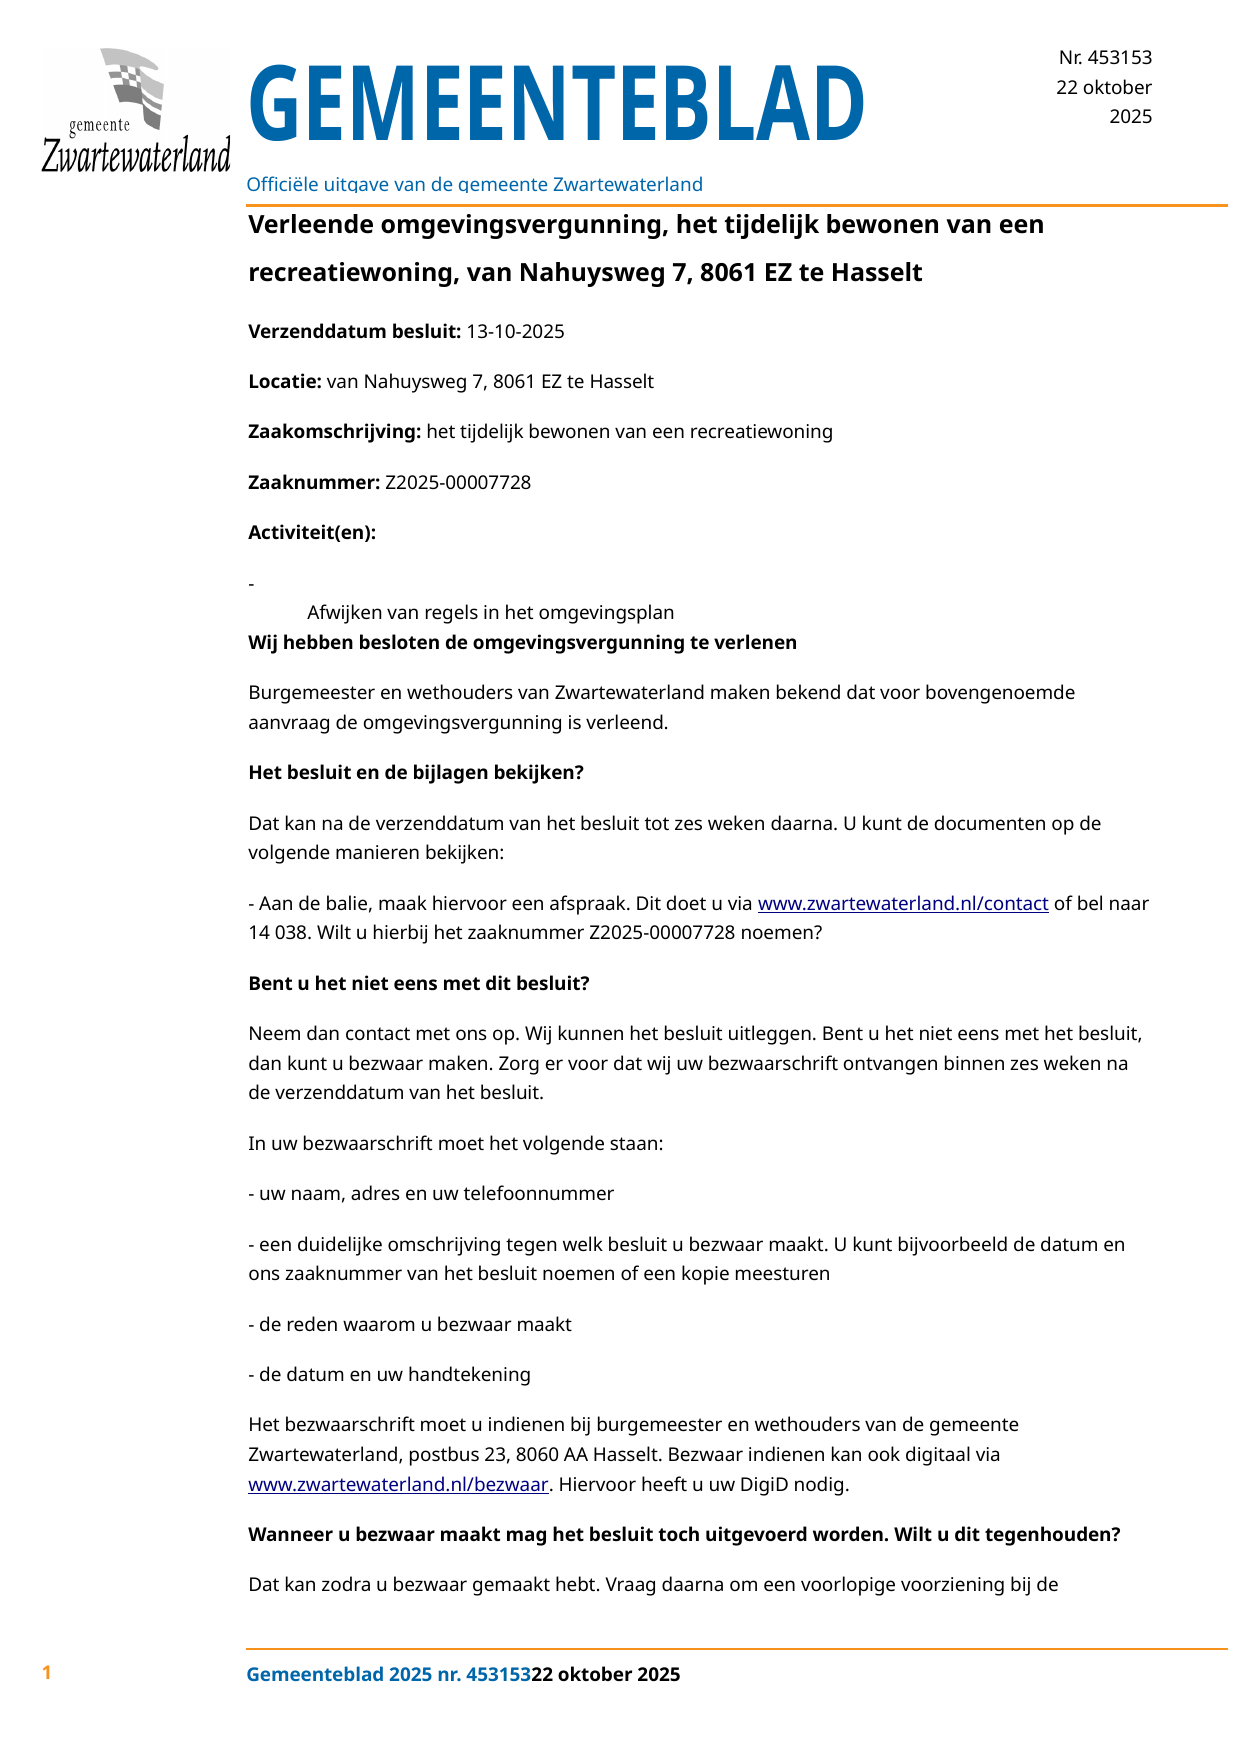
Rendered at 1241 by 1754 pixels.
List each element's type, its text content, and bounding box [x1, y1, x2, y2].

text Verzenddatum besluit: 13-10-2025 [248, 318, 1152, 344]
picture [41, 47, 231, 172]
text Wanneer u bezwaar maakt mag het besluit toch uitgevoerd worden. Wilt u dit tegenhouden? [248, 1521, 1152, 1547]
text - de reden waarom u bezwaar maakt [248, 1311, 1152, 1337]
text - de datum en uw handtekening [248, 1361, 1152, 1387]
text Neem dan contact met ons op. Wij kunnen het besluit uitleggen. Bent u het niet eens met het besluit, dan kunt u bezwaar maken. Zorg er voor dat wij uw bezwaarschrift ontvangen binnen zes weken na de verzenddatum van het besluit. [248, 1020, 1152, 1105]
list Afwijken van regels in het omgevingsplan [248, 599, 1152, 625]
text Zaaknummer: Z2025-00007728 [248, 469, 1152, 495]
text Het besluit en de bijlagen bekijken? [248, 759, 1152, 785]
text - Aan de balie, maak hiervoor een afspraak. Dit doet u via www.zwartewaterland.nl/contact of bel naar 14 038. Wilt u hierbij het zaaknummer Z2025-00007728 noemen? [248, 890, 1152, 945]
text Locatie: van Nahuysweg 7, 8061 EZ te Hasselt [248, 368, 1152, 394]
text - uw naam, adres en uw telefoonnummer [248, 1180, 1152, 1206]
text - een duidelijke omschrijving tegen welk besluit u bezwaar maakt. U kunt bijvoorbeeld de datum en ons zaaknummer van het besluit noemen of een kopie meesturen [248, 1231, 1152, 1286]
text Wij hebben besloten de omgevingsvergunning te verlenen [248, 629, 1152, 655]
text Dat kan zodra u bezwaar gemaakt hebt. Vraag daarna om een voorlopige voorziening bij de [248, 1572, 1152, 1597]
text Het bezwaarschrift moet u indienen bij burgemeester en wethouders van de gemeente Zwartewaterland, postbus 23, 8060 AA Hasselt. Bezwaar indienen kan ook digitaal via www.zwartewaterland.nl/bezwaar. Hiervoor heeft u uw DigiD nodig. [248, 1412, 1152, 1497]
text Verleende omgevingsvergunning, het tijdelijk bewonen van een recreatiewoning, van Nahuysweg 7, 8061 EZ te Hasselt [248, 207, 1152, 288]
text Dat kan na de verzenddatum van het besluit tot zes weken daarna. U kunt de documenten op de volgende manieren bekijken: [248, 810, 1152, 865]
text Bent u het niet eens met dit besluit? [248, 970, 1152, 996]
text In uw bezwaarschrift moet het volgende staan: [248, 1130, 1152, 1156]
text Burgemeester en wethouders van Zwartewaterland maken bekend dat voor bovengenoemde aanvraag de omgevingsvergunning is verleend. [248, 679, 1152, 735]
text Activiteit(en): [248, 519, 1152, 545]
text Zaakomschrijving: het tijdelijk bewonen van een recreatiewoning [248, 419, 1152, 444]
